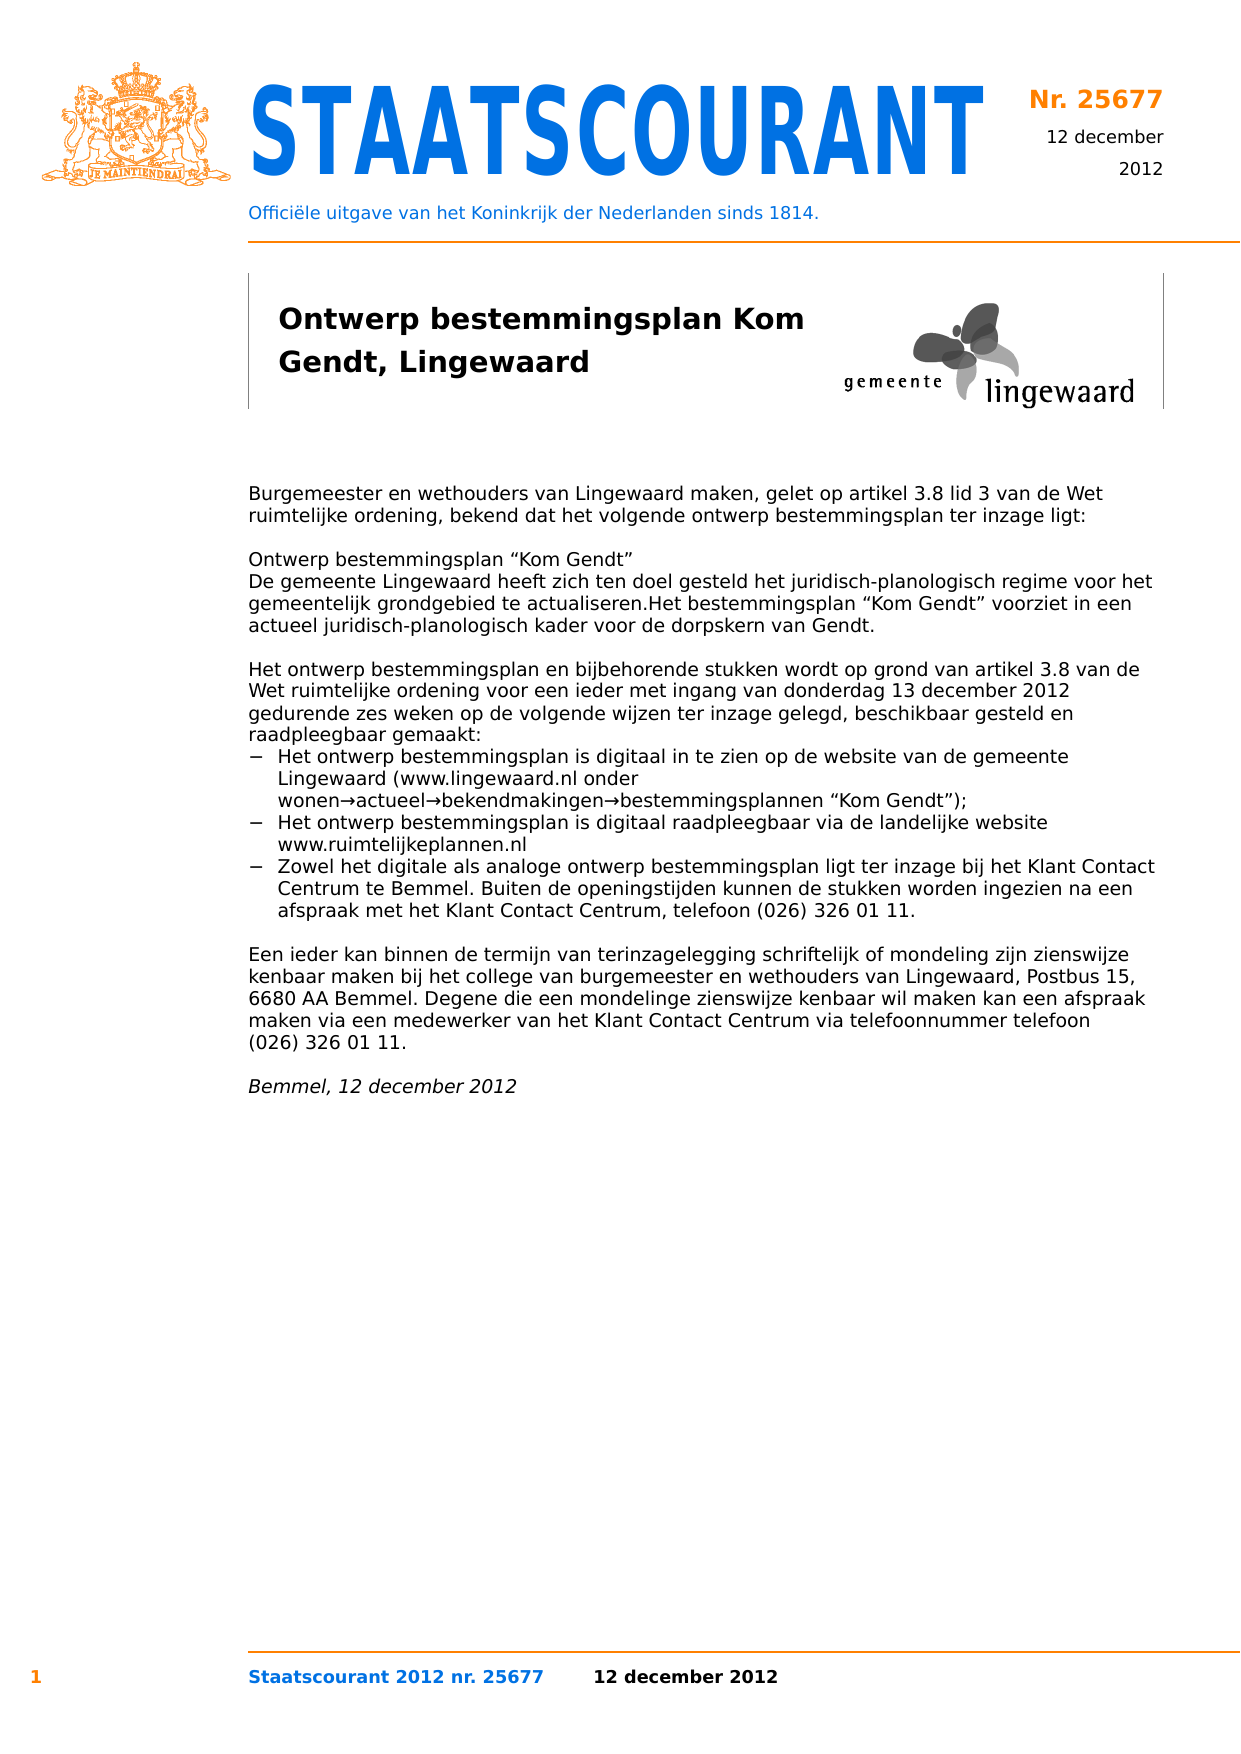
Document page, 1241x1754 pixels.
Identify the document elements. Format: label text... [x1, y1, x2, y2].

table_header [25, 62, 248, 241]
text Een ieder kan binnen de termijn van terinzagelegging schriftelijk of mondeling zijn zienswijze kenbaar maken bij het college van burgemeester en wethouders van Lingewaard, Postbus 15, 6680 AA Bemmel. Degene die een mondelinge zienswijze kenbaar wil maken kan een afspraak maken via een medewerker van het Klant Contact Centrum via telefoonnummer telefoon (026) 326 01 11. [248, 944, 1163, 1054]
text − Zowel het digitale als analoge ontwerp bestemmingsplan ligt ter inzage bij het Klant Contact Centrum te Bemmel. Buiten de openingstijden kunnen de stukken worden ingezien na een afspraak met het Klant Contact Centrum, telefoon (026) 326 01 11. [248, 856, 1163, 922]
picture [41, 62, 231, 186]
table_header STAATSCOURANT [248, 62, 998, 203]
subtitle Ontwerp bestemmingsplan Kom Gendt, Lingewaard [249, 273, 1163, 409]
table_cell 2012 [998, 153, 1240, 203]
table_cell Officiële uitgave van het Koninkrijk der Nederlanden sinds 1814. [248, 203, 1240, 241]
text Ontwerp bestemmingsplan “Kom Gendt” [248, 549, 1163, 571]
text Burgemeester en wethouders van Lingewaard maken, gelet op artikel 3.8 lid 3 van de Wet ruimtelijke ordening, bekend dat het volgende ontwerp bestemmingsplan ter inzage ligt: [248, 483, 1163, 527]
table_header Nr. 25677 [998, 62, 1240, 121]
text De gemeente Lingewaard heeft zich ten doel gesteld het juridisch-planologisch regime voor het gemeentelijk grondgebied te actualiseren.Het bestemmingsplan “Kom Gendt” voorziet in een actueel juridisch-planologisch kader voor de dorpskern van Gendt. [248, 571, 1163, 637]
table_cell 12 december [998, 121, 1240, 153]
text − Het ontwerp bestemmingsplan is digitaal raadpleegbaar via de landelijke website www.ruimtelijkeplannen.nl [248, 812, 1163, 856]
picture [844, 302, 1134, 409]
text − Het ontwerp bestemmingsplan is digitaal in te zien op de website van de gemeente Lingewaard (www.lingewaard.nl onder wonen→actueel→bekendmakingen→bestemmingsplannen “Kom Gendt”); [248, 746, 1163, 812]
text Bemmel, 12 december 2012 [248, 1076, 1163, 1098]
text Het ontwerp bestemmingsplan en bijbehorende stukken wordt op grond van artikel 3.8 van de Wet ruimtelijke ordening voor een ieder met ingang van donderdag 13 december 2012 gedurende zes weken op de volgende wijzen ter inzage gelegd, beschikbaar gesteld en raadpleegbaar gemaakt: [248, 658, 1163, 746]
